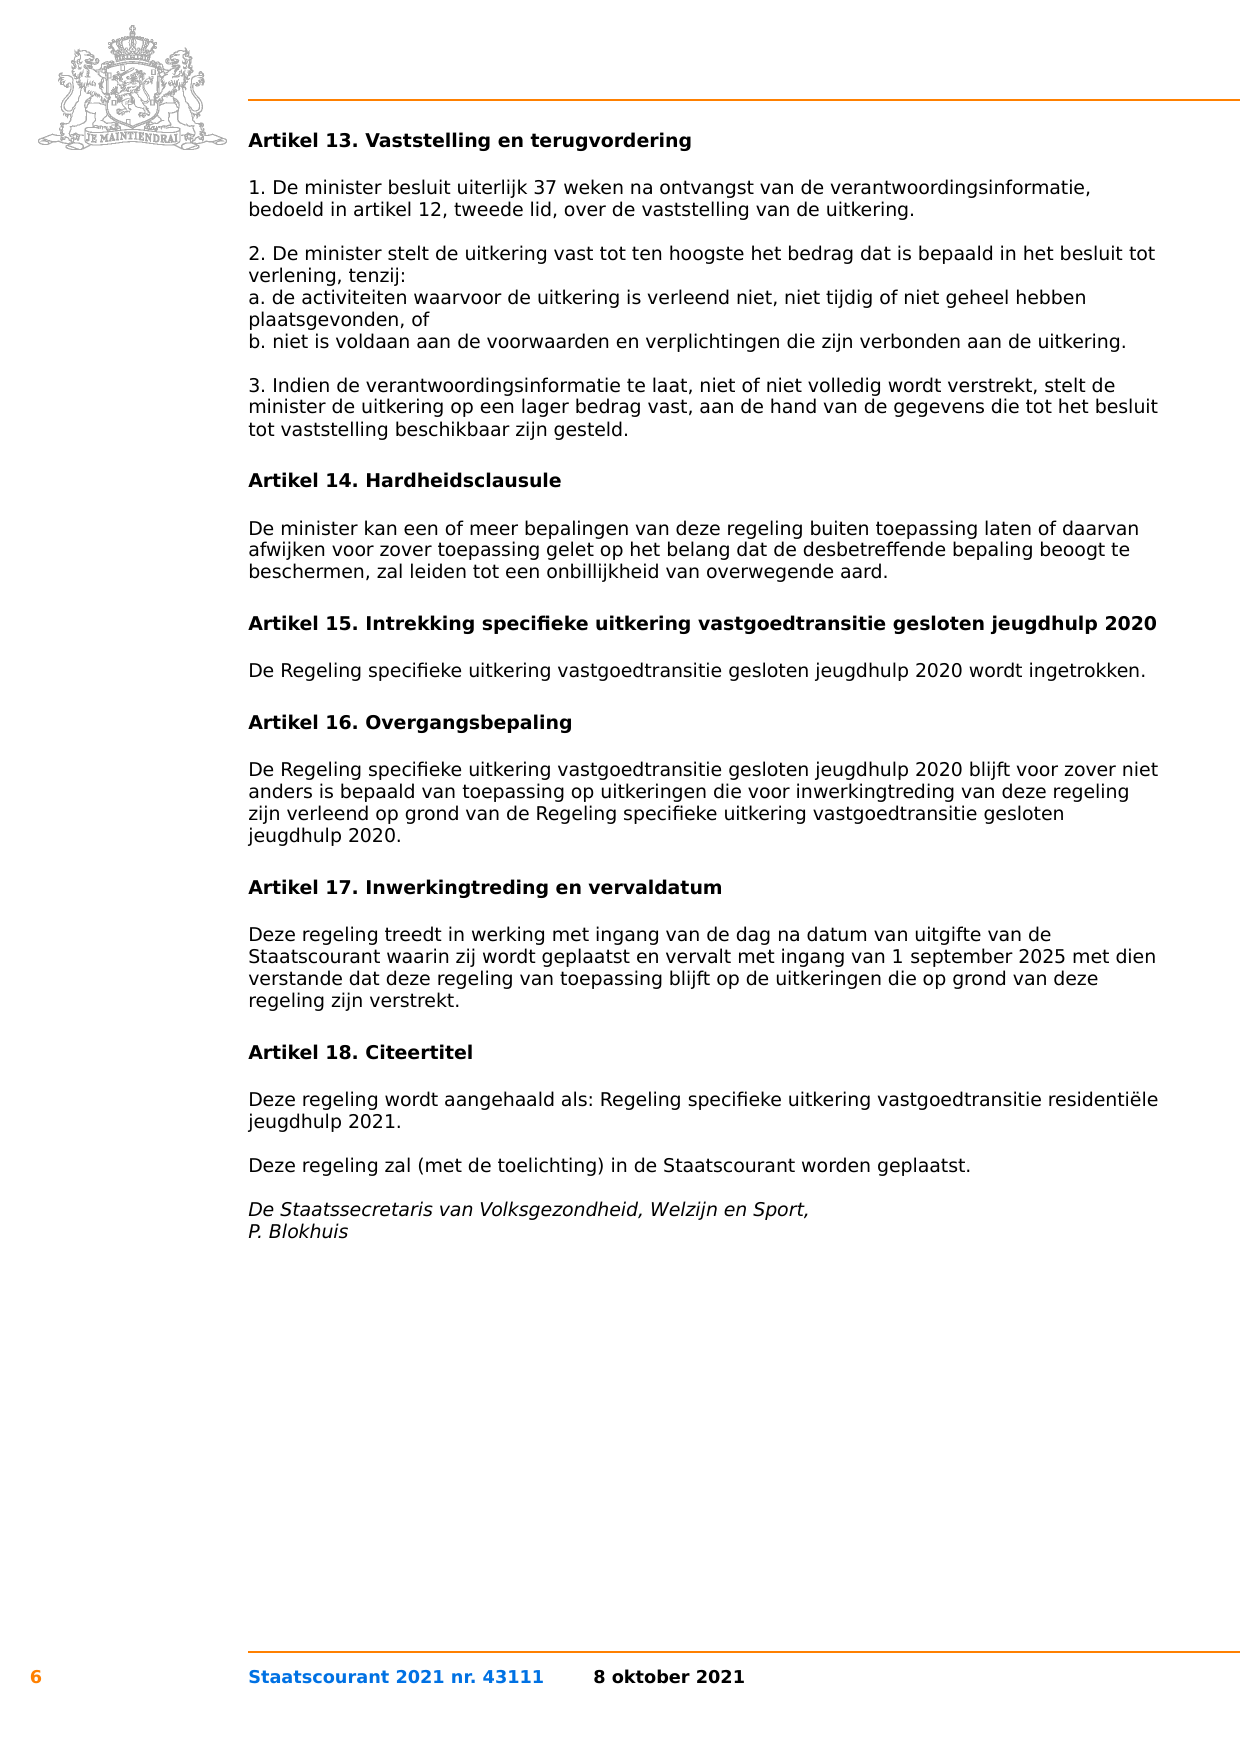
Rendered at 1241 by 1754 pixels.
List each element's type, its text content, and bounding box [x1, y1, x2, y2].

text b. niet is voldaan aan de voorwaarden en verplichtingen die zijn verbonden aan de uitkering. [248, 331, 1163, 353]
subtitle Artikel 15. Intrekking specifieke uitkering vastgoedtransitie gesloten jeugdhulp 2020 [248, 613, 1163, 635]
text De Regeling specifieke uitkering vastgoedtransitie gesloten jeugdhulp 2020 wordt ingetrokken. [248, 660, 1163, 682]
subtitle Artikel 16. Overgangsbepaling [248, 712, 1163, 734]
subtitle Artikel 13. Vaststelling en terugvordering [248, 130, 1163, 152]
text 3. Indien de verantwoordingsinformatie te laat, niet of niet volledig wordt verstrekt, stelt de minister de uitkering op een lager bedrag vast, aan de hand van de gegevens die tot het besluit tot vaststelling beschikbaar zijn gesteld. [248, 374, 1163, 440]
text 2. De minister stelt de uitkering vast tot ten hoogste het bedrag dat is bepaald in het besluit tot verlening, tenzij: [248, 243, 1163, 287]
text 1. De minister besluit uiterlijk 37 weken na ontvangst van de verantwoordingsinformatie, bedoeld in artikel 12, tweede lid, over de vaststelling van de uitkering. [248, 177, 1163, 221]
text De Regeling specifieke uitkering vastgoedtransitie gesloten jeugdhulp 2020 blijft voor zover niet anders is bepaald van toepassing op uitkeringen die voor inwerkingtreding van deze regeling zijn verleend op grond van de Regeling specifieke uitkering vastgoedtransitie gesloten jeugdhulp 2020. [248, 759, 1163, 847]
text Deze regeling treedt in werking met ingang van de dag na datum van uitgifte van de Staatscourant waarin zij wordt geplaatst en vervalt met ingang van 1 september 2025 met dien verstande dat deze regeling van toepassing blijft op de uitkeringen die op grond van deze regeling zijn verstrekt. [248, 924, 1163, 1012]
picture [38, 25, 227, 150]
subtitle Artikel 18. Citeertitel [248, 1042, 1163, 1064]
subtitle Artikel 14. Hardheidsclausule [248, 470, 1163, 492]
text De minister kan een of meer bepalingen van deze regeling buiten toepassing laten of daarvan afwijken voor zover toepassing gelet op het belang dat de desbetreffende bepaling beoogt te beschermen, zal leiden tot een onbillijkheid van overwegende aard. [248, 517, 1163, 583]
text Deze regeling wordt aangehaald als: Regeling specifieke uitkering vastgoedtransitie residentiële jeugdhulp 2021. [248, 1089, 1163, 1133]
text a. de activiteiten waarvoor de uitkering is verleend niet, niet tijdig of niet geheel hebben plaatsgevonden, of [248, 287, 1163, 331]
text De Staatssecretaris van Volksgezondheid, Welzijn en Sport, P. Blokhuis [248, 1199, 1163, 1243]
subtitle Artikel 17. Inwerkingtreding en vervaldatum [248, 877, 1163, 899]
text Deze regeling zal (met de toelichting) in de Staatscourant worden geplaatst. [248, 1155, 1163, 1177]
